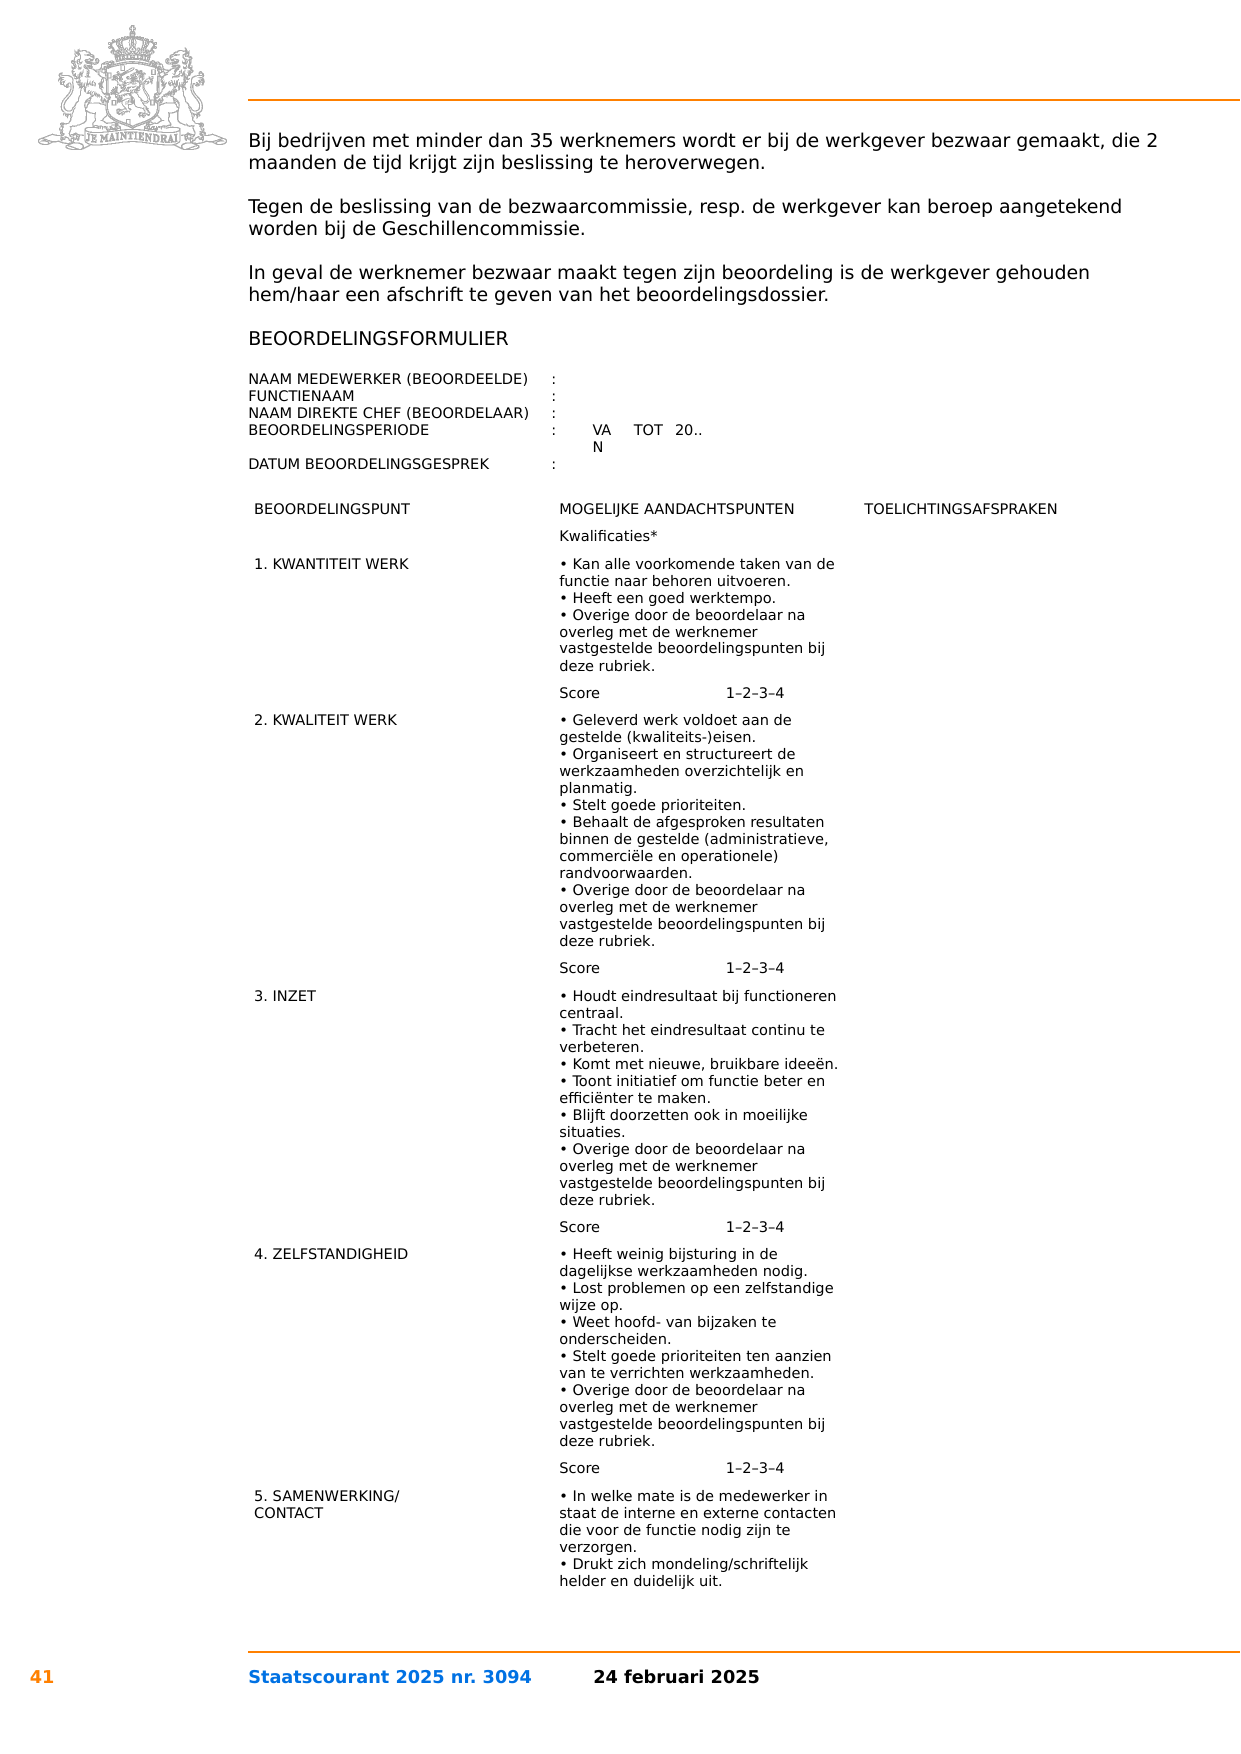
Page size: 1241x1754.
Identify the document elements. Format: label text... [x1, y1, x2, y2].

text In geval de werknemer bezwaar maakt tegen zijn beoordeling is de werkgever gehouden hem/haar een afschrift te geven van het beoordelingsdossier. [248, 262, 1163, 306]
table_cell [859, 1242, 1163, 1455]
table_cell 20.. [669, 422, 1163, 456]
table_cell • Houdt eindresultaat bij functioneren centraal. • Tracht het eindresultaat continu te verbeteren. • Komt met nieuwe, bruikbare ideeën. • Toont initiatief om functie beter en efficiënter te maken. • Blijft doorzetten ook in moeilijke situaties. • Overige door de beoordelaar na overleg met de werknemer vastgestelde beoordelingspunten bij deze rubriek. [554, 983, 858, 1213]
table_cell [859, 1214, 1163, 1241]
table_cell [859, 956, 1163, 982]
table_cell [249, 1456, 553, 1482]
table_cell Score [554, 1456, 719, 1482]
table_header NAAM MEDEWERKER (BEOORDEELDE) [248, 371, 545, 388]
table_cell Score [554, 680, 719, 706]
table_header [669, 371, 1163, 388]
table_cell : [545, 422, 586, 456]
table_cell [859, 708, 1163, 954]
table_cell [628, 405, 669, 422]
table_cell BEOORDELINGSPERIODE [248, 422, 545, 456]
text Tegen de beslissing van de bezwaarcommissie, resp. de werkgever kan beroep aangetekend worden bij de Geschillencommissie. [248, 196, 1163, 240]
table_cell [859, 1456, 1163, 1482]
table_cell [669, 388, 1163, 405]
table_cell [859, 1483, 1163, 1594]
table_cell 4. ZELFSTANDIGHEID [249, 1242, 553, 1455]
table_cell 1–2–3–4 [720, 1456, 858, 1482]
table_cell FUNCTIENAAM [248, 388, 545, 405]
table_header TOELICHTINGSAFSPRAKEN [859, 496, 1163, 522]
table_cell • Geleverd werk voldoet aan de gestelde (kwaliteits-)eisen. • Organiseert en structureert de werkzaamheden overzichtelijk en planmatig. • Stelt goede prioriteiten. • Behaalt de afgesproken resultaten binnen de gestelde (administratieve, commerciële en operationele) randvoorwaarden. • Overige door de beoordelaar na overleg met de werknemer vastgestelde beoordelingspunten bij deze rubriek. [554, 708, 858, 954]
table_cell [249, 680, 553, 706]
table_cell 5. SAMENWERKING/ CONTACT [249, 1483, 553, 1594]
table_cell [586, 388, 628, 405]
table_cell [628, 388, 669, 405]
table_cell VAN [586, 422, 628, 456]
table_cell [628, 456, 669, 473]
table_cell 1–2–3–4 [720, 1214, 858, 1241]
table_cell [586, 456, 628, 473]
table_header MOGELIJKE AANDACHTSPUNTEN [554, 496, 858, 522]
table_cell 1. KWANTITEIT WERK [249, 551, 553, 679]
table_cell [669, 456, 1163, 473]
table_header BEOORDELINGSPUNT [249, 496, 553, 550]
table_cell Score [554, 956, 719, 982]
table_header [586, 371, 628, 388]
table_cell [669, 405, 1163, 422]
table_cell : [545, 388, 586, 405]
table_cell : [545, 456, 586, 473]
table_cell NAAM DIREKTE CHEF (BEOORDELAAR) [248, 405, 545, 422]
table_cell [586, 405, 628, 422]
table_cell [249, 956, 553, 982]
table_cell • In welke mate is de medewerker in staat de interne en externe contacten die voor de functie nodig zijn te verzorgen. • Drukt zich mondeling/schriftelijk helder en duidelijk uit. [554, 1483, 858, 1594]
table_cell [249, 1214, 553, 1241]
table_header [628, 371, 669, 388]
table_cell Kwalificaties* [554, 524, 858, 550]
text Bij bedrijven met minder dan 35 werknemers wordt er bij de werkgever bezwaar gemaakt, die 2 maanden de tijd krijgt zijn beslissing te heroverwegen. [248, 130, 1163, 174]
table_cell 1–2–3–4 [720, 956, 858, 982]
table_cell : [545, 405, 586, 422]
table_cell 2. KWALITEIT WERK [249, 708, 553, 954]
picture [38, 25, 227, 150]
table_cell DATUM BEOORDELINGSGESPREK [248, 456, 545, 473]
table_cell 3. INZET [249, 983, 553, 1213]
table_cell [859, 983, 1163, 1213]
table_cell [859, 680, 1163, 706]
table_cell TOT [628, 422, 669, 456]
table_cell [859, 551, 1163, 679]
table_cell • Kan alle voorkomende taken van de functie naar behoren uitvoeren. • Heeft een goed werktempo. • Overige door de beoordelaar na overleg met de werknemer vastgestelde beoordelingspunten bij deze rubriek. [554, 551, 858, 679]
text BEOORDELINGSFORMULIER [248, 327, 1163, 349]
table_header : [545, 371, 586, 388]
table_cell Score [554, 1214, 719, 1241]
table_cell [859, 524, 1163, 550]
table_cell 1–2–3–4 [720, 680, 858, 706]
table_cell • Heeft weinig bijsturing in de dagelijkse werkzaamheden nodig. • Lost problemen op een zelfstandige wijze op. • Weet hoofd- van bijzaken te onderscheiden. • Stelt goede prioriteiten ten aanzien van te verrichten werkzaamheden. • Overige door de beoordelaar na overleg met de werknemer vastgestelde beoordelingspunten bij deze rubriek. [554, 1242, 858, 1455]
